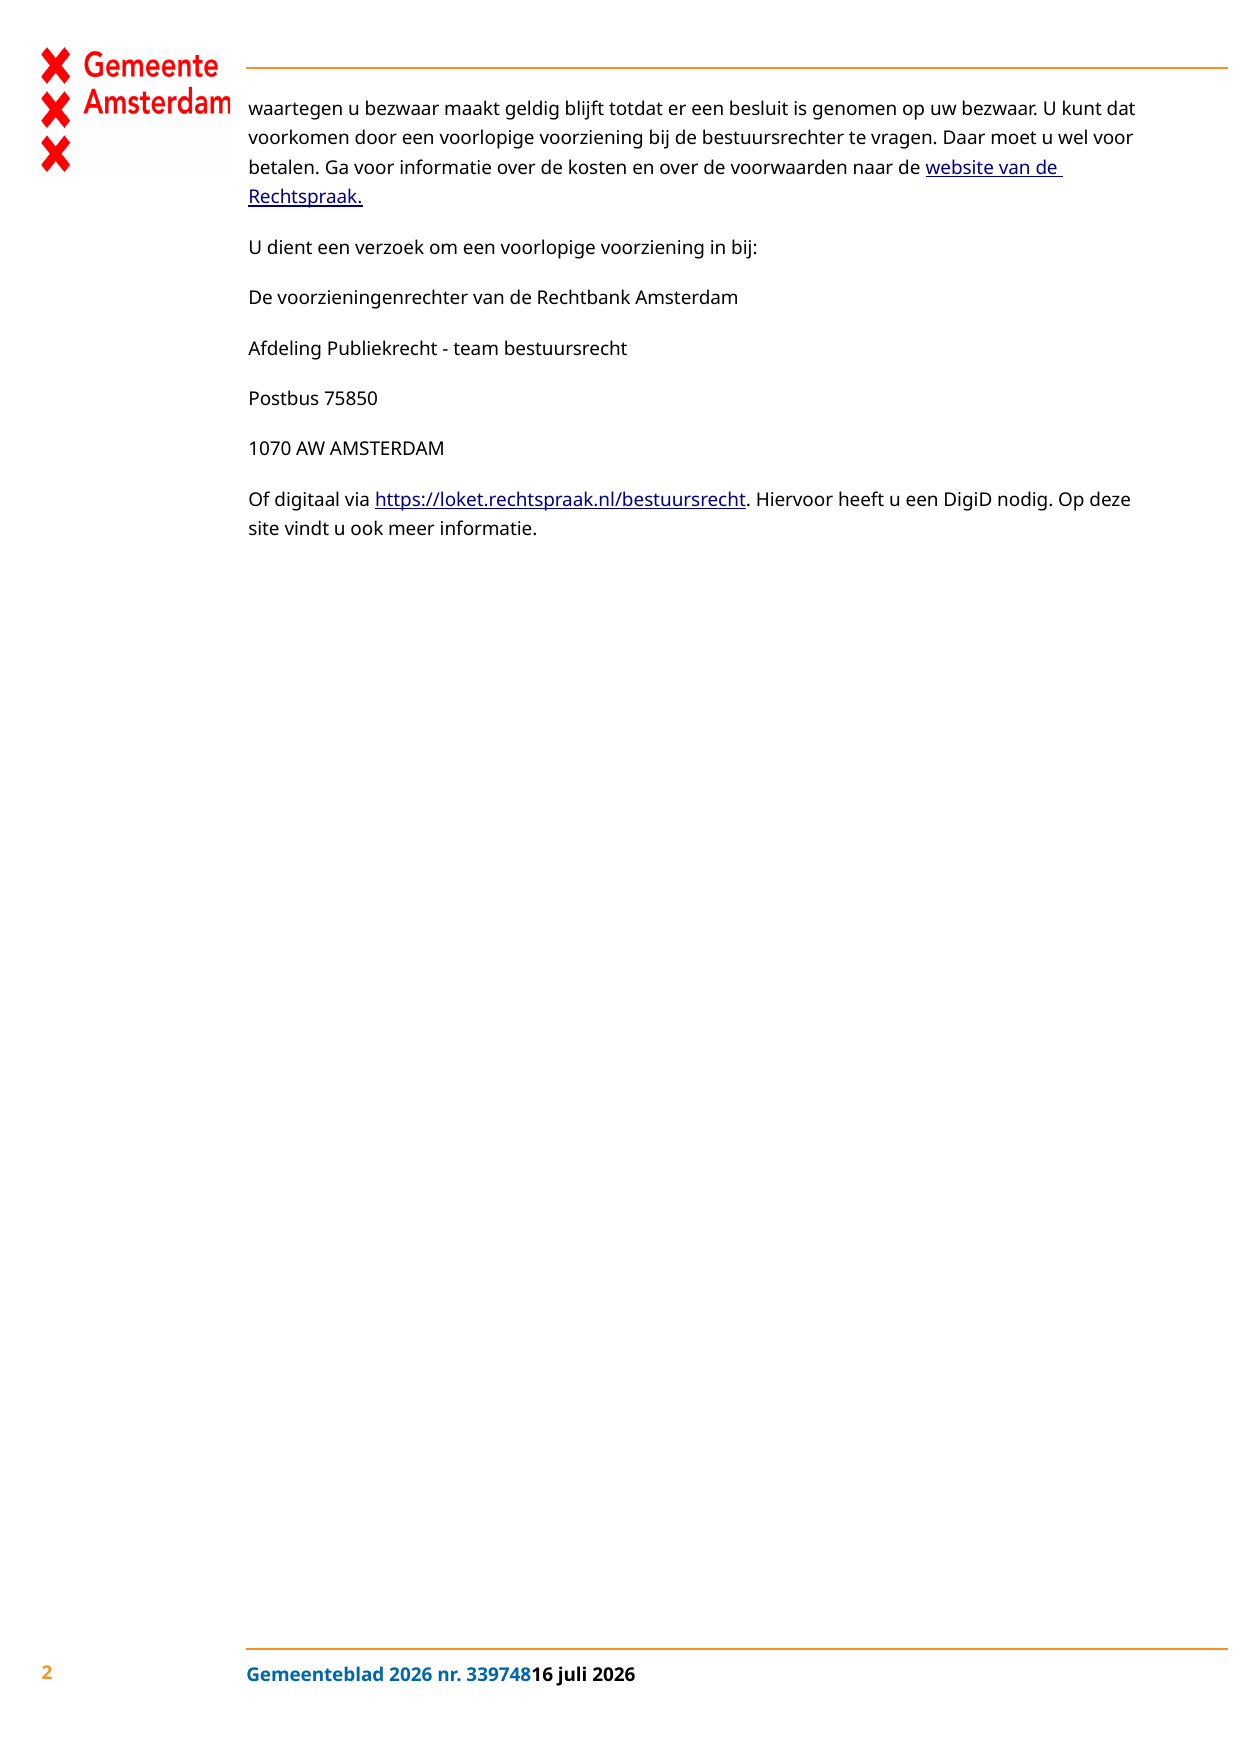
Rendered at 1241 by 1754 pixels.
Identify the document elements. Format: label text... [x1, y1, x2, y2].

text Afdeling Publiekrecht - team bestuursrecht [248, 335, 1152, 361]
text Of digitaal via https://loket.rechtspraak.nl/bestuursrecht. Hiervoor heeft u een DigiD nodig. Op deze site vindt u ook meer informatie. [248, 486, 1152, 541]
picture [41, 47, 231, 172]
text Postbus 75850 [248, 385, 1152, 411]
text U dient een verzoek om een voorlopige voorziening in bij: [248, 234, 1152, 260]
text De voorzieningenrechter van de Rechtbank Amsterdam [248, 284, 1152, 310]
text 1070 AW AMSTERDAM [248, 436, 1152, 461]
text waartegen u bezwaar maakt geldig blijft totdat er een besluit is genomen op uw bezwaar. U kunt dat voorkomen door een voorlopige voorziening bij de bestuursrechter te vragen. Daar moet u wel voor betalen. Ga voor informatie over de kosten en over de voorwaarden naar de website van de Rechtspraak. [248, 95, 1152, 209]
